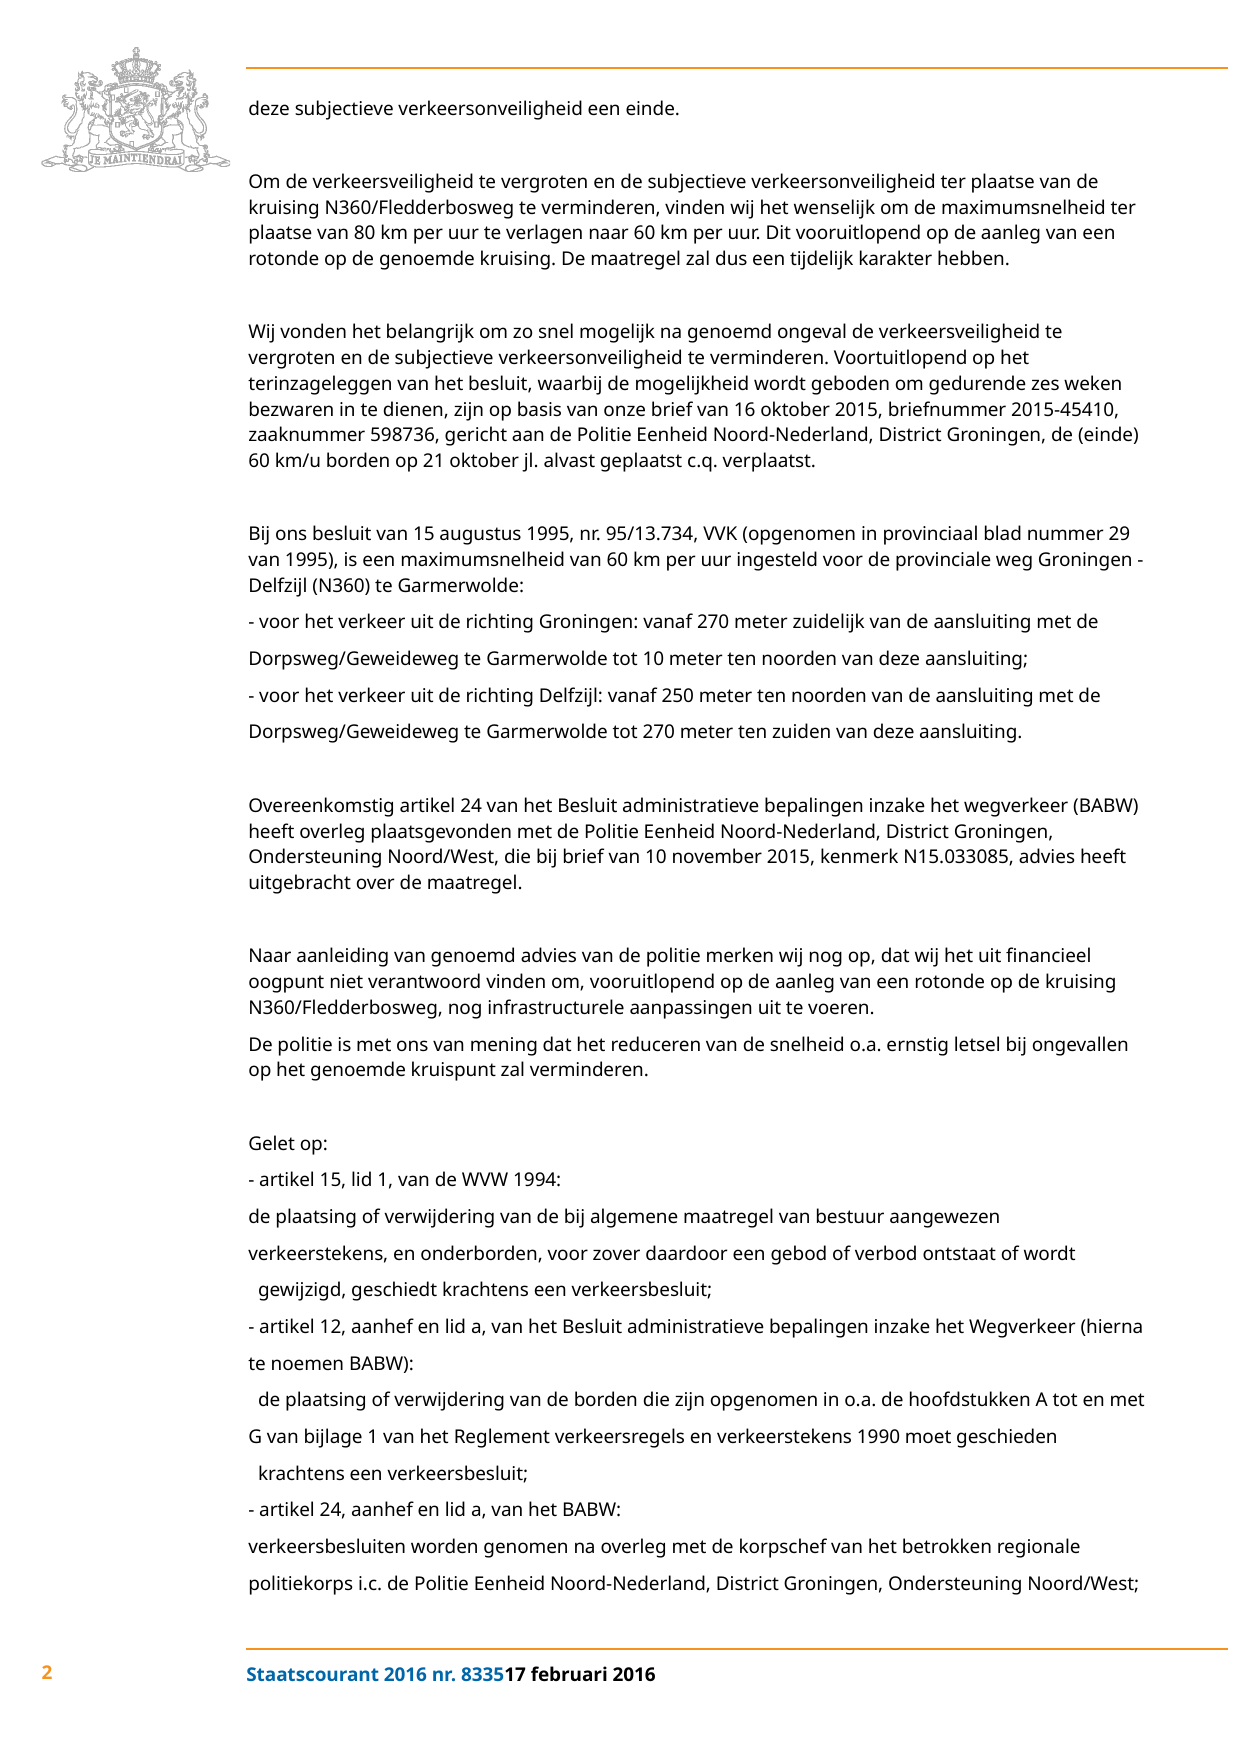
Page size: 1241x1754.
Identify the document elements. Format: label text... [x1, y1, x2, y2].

text Dorpsweg/Geweideweg te Garmerwolde tot 10 meter ten noorden van deze aansluiting; [248, 645, 1152, 671]
text - voor het verkeer uit de richting Delfzijl: vanaf 250 meter ten noorden van de aansluiting met de [248, 682, 1152, 708]
text verkeerstekens, en onderborden, voor zover daardoor een gebod of verbod ontstaat of wordt [248, 1240, 1152, 1266]
text politiekorps i.c. de Politie Eenheid Noord-Nederland, District Groningen, Ondersteuning Noord/West; [248, 1570, 1152, 1596]
text de plaatsing of verwijdering van de borden die zijn opgenomen in o.a. de hoofdstukken A tot en met [248, 1386, 1152, 1412]
text gewijzigd, geschiedt krachtens een verkeersbesluit; [248, 1276, 1152, 1302]
text De politie is met ons van mening dat het reduceren van de snelheid o.a. ernstig letsel bij ongevallen op het genoemde kruispunt zal verminderen. [248, 1031, 1152, 1082]
text G van bijlage 1 van het Reglement verkeersregels en verkeerstekens 1990 moet geschieden [248, 1423, 1152, 1449]
text te noemen BABW): [248, 1350, 1152, 1376]
text Wij vonden het belangrijk om zo snel mogelijk na genoemd ongeval de verkeersveiligheid te vergroten en de subjectieve verkeersonveiligheid te verminderen. Voortuitlopend op het terinzageleggen van het besluit, waarbij de mogelijkheid wordt geboden om gedurende zes weken bezwaren in te dienen, zijn op basis van onze brief van 16 oktober 2015, briefnummer 2015-45410, zaaknummer 598736, gericht aan de Politie Eenheid Noord-Nederland, District Groningen, de (einde) 60 km/u borden op 21 oktober jl. alvast geplaatst c.q. verplaatst. [248, 319, 1152, 473]
text de plaatsing of verwijdering van de bij algemene maatregel van bestuur aangewezen [248, 1203, 1152, 1229]
text - voor het verkeer uit de richting Groningen: vanaf 270 meter zuidelijk van de aansluiting met de [248, 609, 1152, 634]
text Dorpsweg/Geweideweg te Garmerwolde tot 270 meter ten zuiden van deze aansluiting. [248, 719, 1152, 744]
text krachtens een verkeersbesluit; [248, 1460, 1152, 1486]
text - artikel 12, aanhef en lid a, van het Besluit administratieve bepalingen inzake het Wegverkeer (hierna [248, 1313, 1152, 1339]
text - artikel 24, aanhef en lid a, van het BABW: [248, 1496, 1152, 1522]
text Naar aanleiding van genoemd advies van de politie merken wij nog op, dat wij het uit financieel oogpunt niet verantwoord vinden om, vooruitlopend op de aanleg van een rotonde op de kruising N360/Fledderbosweg, nog infrastructurele aanpassingen uit te voeren. [248, 943, 1152, 1020]
text Gelet op: [248, 1130, 1152, 1156]
text Om de verkeersveiligheid te vergroten en de subjectieve verkeersonveiligheid ter plaatse van de kruising N360/Fledderbosweg te verminderen, vinden wij het wenselijk om de maximumsnelheid ter plaatse van 80 km per uur te verlagen naar 60 km per uur. Dit vooruitlopend op de aanleg van een rotonde op de genoemde kruising. De maatregel zal dus een tijdelijk karakter hebben. [248, 168, 1152, 271]
text Overeenkomstig artikel 24 van het Besluit administratieve bepalingen inzake het wegverkeer (BABW) heeft overleg plaatsgevonden met de Politie Eenheid Noord-Nederland, District Groningen, Ondersteuning Noord/West, die bij brief van 10 november 2015, kenmerk N15.033085, advies heeft uitgebracht over de maatregel. [248, 792, 1152, 895]
text - artikel 15, lid 1, van de WVW 1994: [248, 1166, 1152, 1192]
text deze subjectieve verkeersonveiligheid een einde. [248, 95, 1152, 121]
text verkeersbesluiten worden genomen na overleg met de korpschef van het betrokken regionale [248, 1533, 1152, 1559]
picture [41, 47, 231, 172]
text Bij ons besluit van 15 augustus 1995, nr. 95/13.734, VVK (opgenomen in provinciaal blad nummer 29 van 1995), is een maximumsnelheid van 60 km per uur ingesteld voor de provinciale weg Groningen - Delfzijl (N360) te Garmerwolde: [248, 521, 1152, 598]
